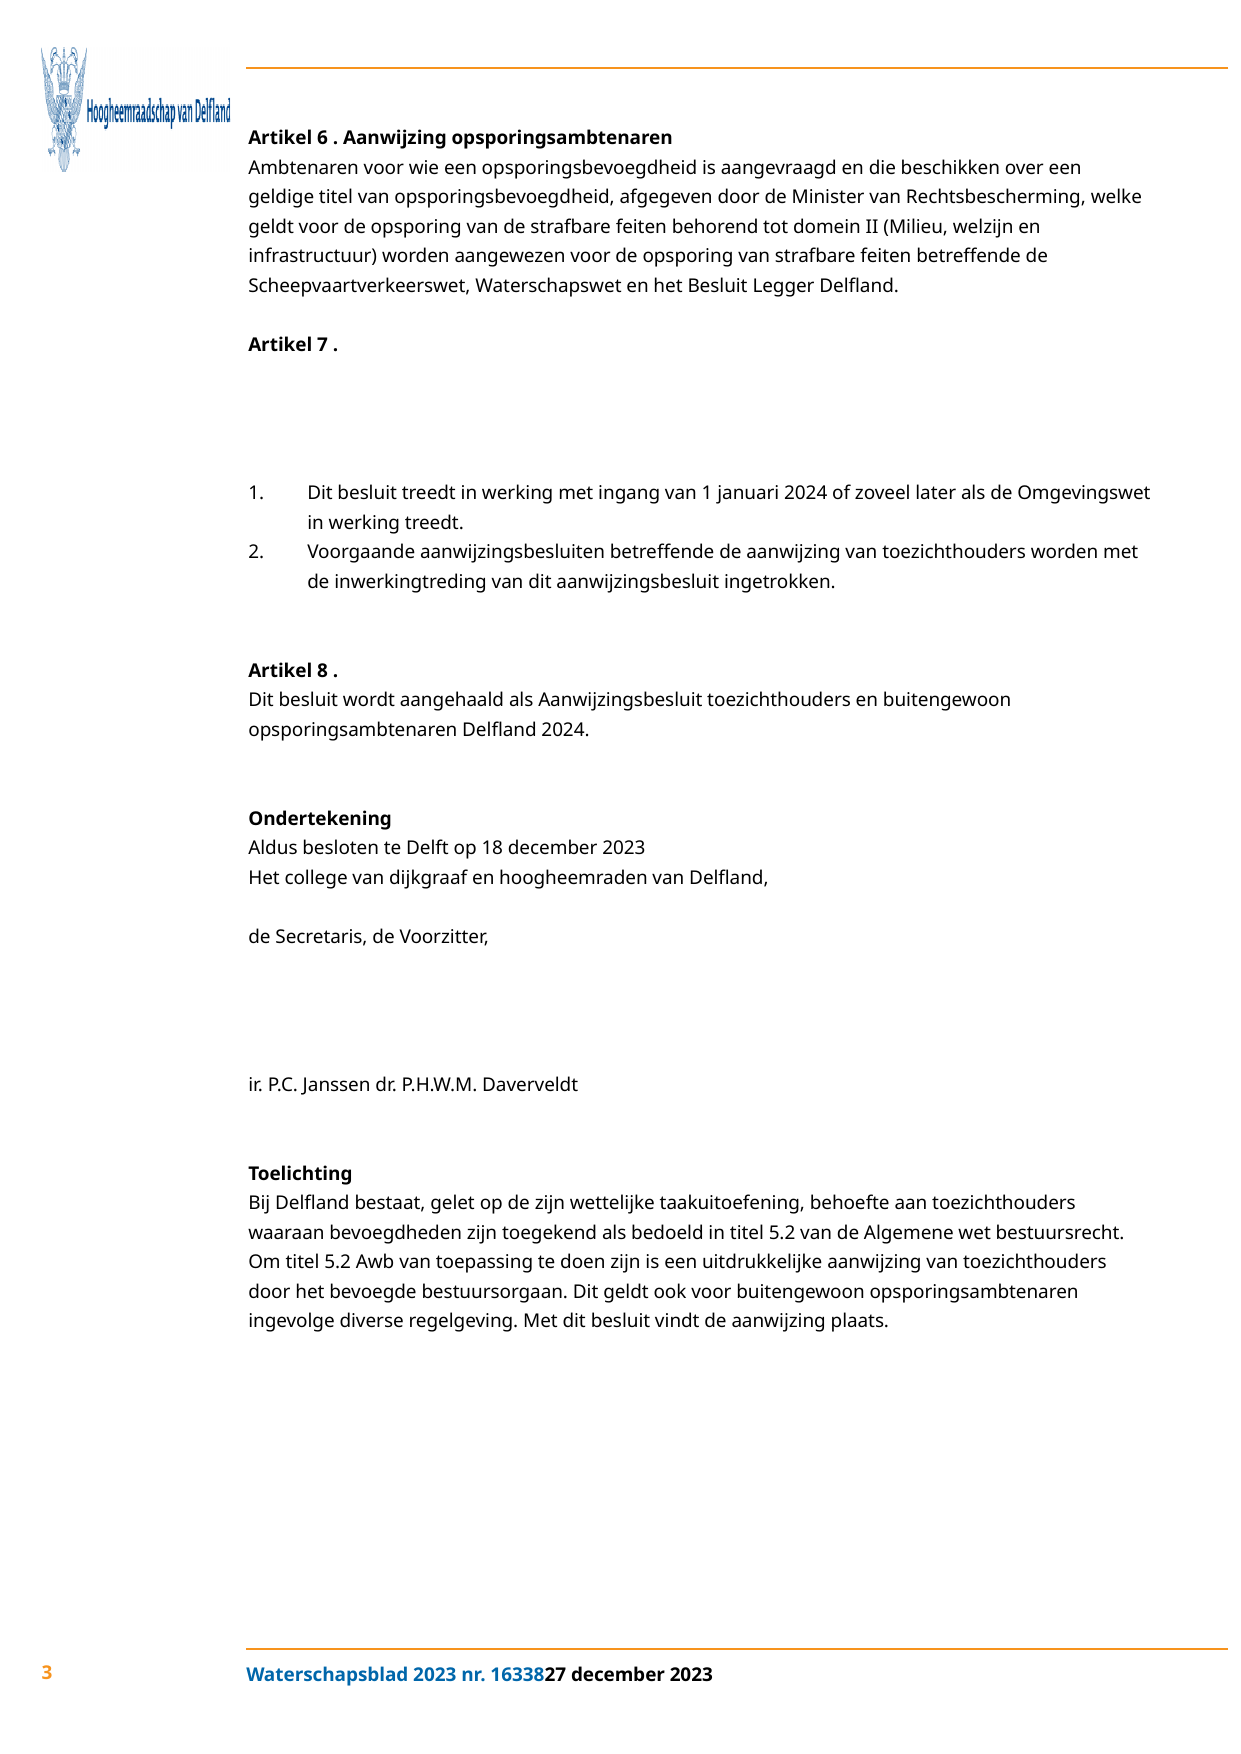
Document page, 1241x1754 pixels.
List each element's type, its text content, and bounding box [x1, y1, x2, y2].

text de Secretaris, de Voorzitter, [248, 923, 1152, 949]
list Dit besluit treedt in werking met ingang van 1 januari 2024 of zoveel later als de Omgevingswet in werking treedt. [248, 479, 1152, 535]
text Toelichting [248, 1160, 1152, 1186]
text Bij Delfland bestaat, gelet op de zijn wettelijke taakuitoefening, behoefte aan toezichthouders waaraan bevoegdheden zijn toegekend als bedoeld in titel 5.2 van de Algemene wet bestuursrecht. Om titel 5.2 Awb van toepassing te doen zijn is een uitdrukkelijke aanwijzing van toezichthouders door het bevoegde bestuursorgaan. Dit geldt ook voor buitengewoon opsporingsambtenaren ingevolge diverse regelgeving. Met dit besluit vindt de aanwijzing plaats. [248, 1189, 1152, 1333]
list Voorgaande aanwijzingsbesluiten betreffende de aanwijzing van toezichthouders worden met de inwerkingtreding van dit aanwijzingsbesluit ingetrokken. [248, 538, 1152, 594]
picture [41, 47, 231, 172]
text Ambtenaren voor wie een opsporingsbevoegdheid is aangevraagd en die beschikken over een geldige titel van opsporingsbevoegdheid, afgegeven door de Minister van Rechtsbescherming, welke geldt voor de opsporing van de strafbare feiten behorend tot domein II (Milieu, welzijn en infrastructuur) worden aangewezen voor de opsporing van strafbare feiten betreffende de Scheepvaartverkeerswet, Waterschapswet en het Besluit Legger Delfland. [248, 154, 1152, 298]
text Dit besluit wordt aangehaald als Aanwijzingsbesluit toezichthouders en buitengewoon opsporingsambtenaren Delfland 2024. [248, 686, 1152, 742]
text Artikel 7 . [248, 331, 1152, 357]
text Aldus besloten te Delft op 18 december 2023 [248, 834, 1152, 860]
text Artikel 8 . [248, 657, 1152, 683]
text Het college van dijkgraaf en hoogheemraden van Delfland, [248, 864, 1152, 890]
text Ondertekening [248, 805, 1152, 831]
text ir. P.C. Janssen dr. P.H.W.M. Daverveldt [248, 1071, 1152, 1097]
text Artikel 6 . Aanwijzing opsporingsambtenaren [248, 124, 1152, 150]
